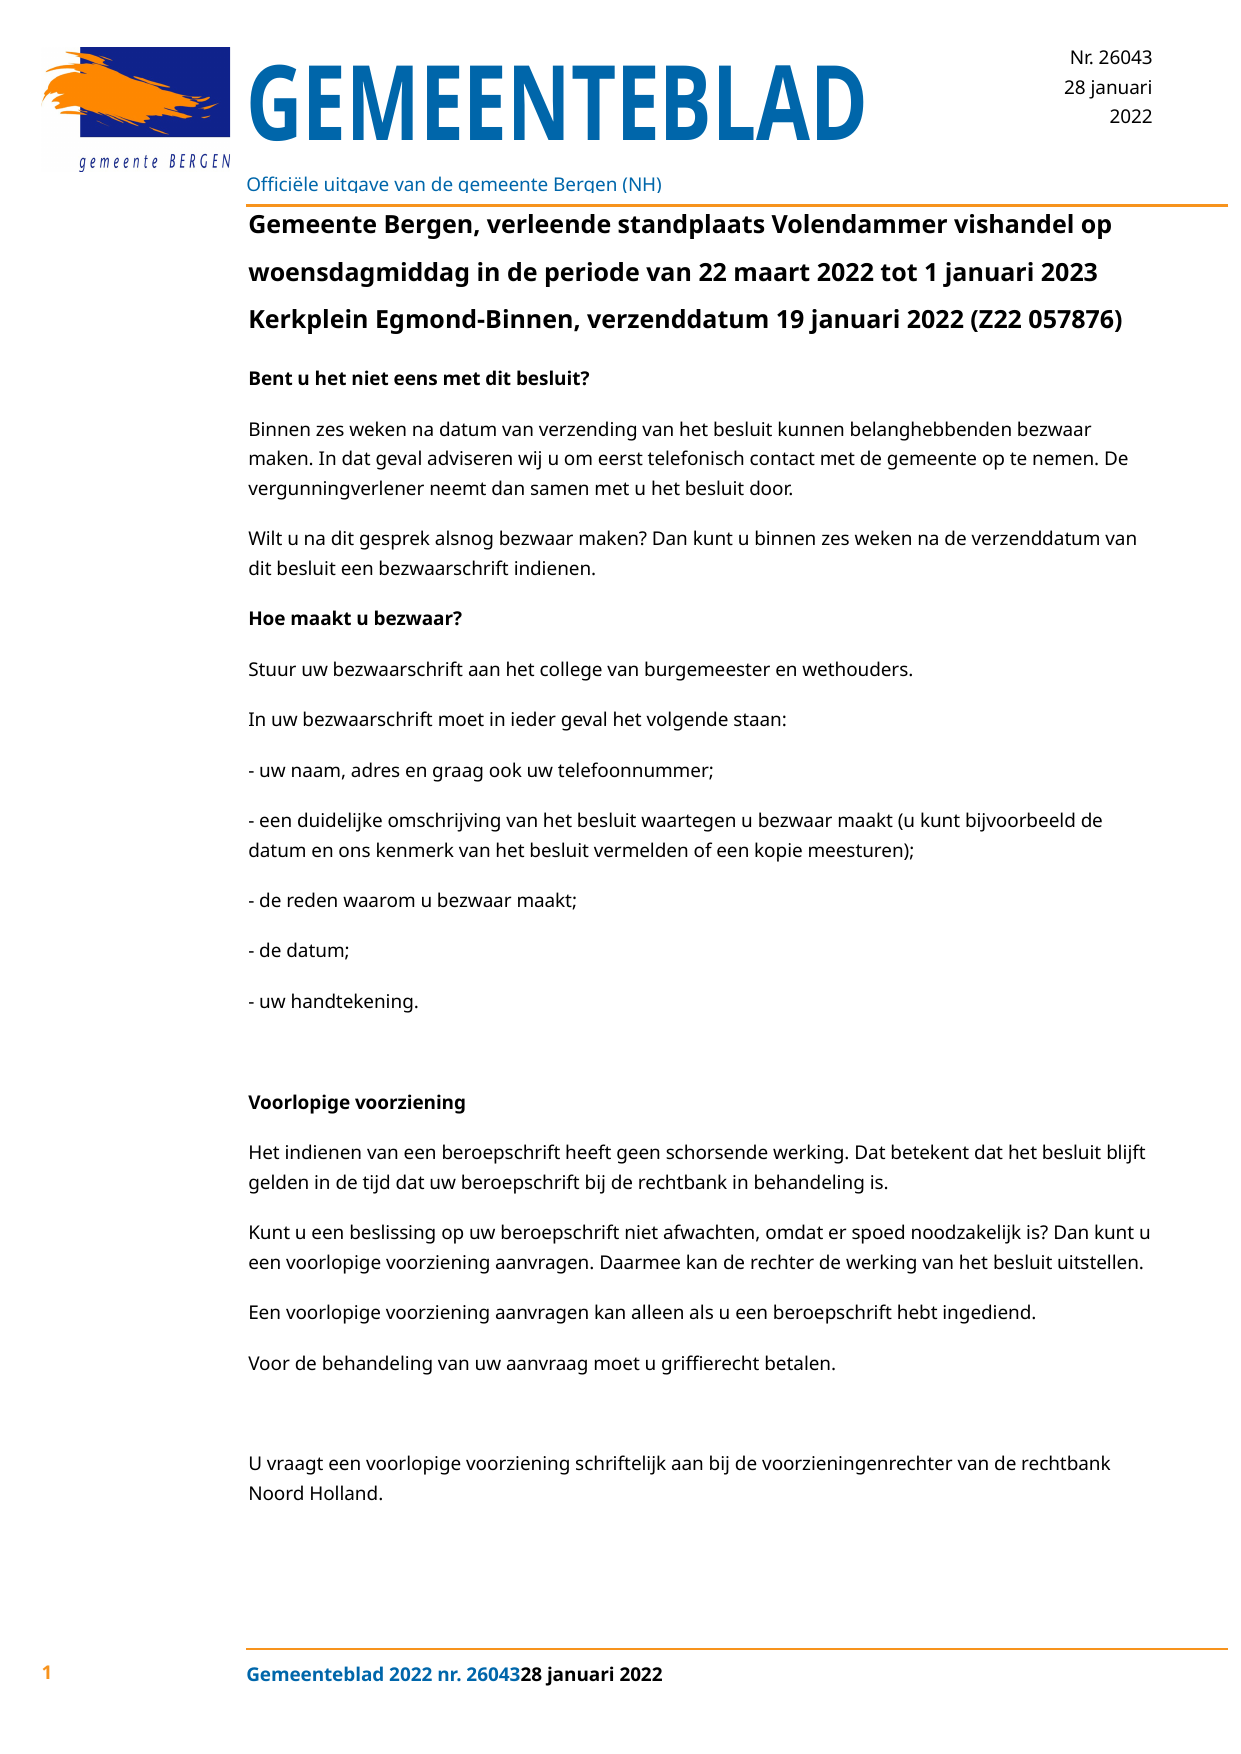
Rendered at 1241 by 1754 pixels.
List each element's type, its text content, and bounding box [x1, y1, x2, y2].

text Kunt u een beslissing op uw beroepschrift niet afwachten, omdat er spoed noodzakelijk is? Dan kunt u een voorlopige voorziening aanvragen. Daarmee kan de rechter de werking van het besluit uitstellen. [248, 1219, 1152, 1274]
text Binnen zes weken na datum van verzending van het besluit kunnen belanghebbenden bezwaar maken. In dat geval adviseren wij u om eerst telefonisch contact met de gemeente op te nemen. De vergunningverlener neemt dan samen met u het besluit door. [248, 416, 1152, 501]
text Het indienen van een beroepschrift heeft geen schorsende werking. Dat betekent dat het besluit blijft gelden in de tijd dat uw beroepschrift bij de rechtbank in behandeling is. [248, 1139, 1152, 1194]
text - de datum; [248, 938, 1152, 963]
text - uw naam, adres en graag ook uw telefoonnummer; [248, 757, 1152, 782]
text Een voorlopige voorziening aanvragen kan alleen als u een beroepschrift hebt ingediend. [248, 1299, 1152, 1325]
text Gemeente Bergen, verleende standplaats Volendammer vishandel op woensdagmiddag in de periode van 22 maart 2022 tot 1 januari 2023 Kerkplein Egmond-Binnen, verzenddatum 19 januari 2022 (Z22 057876) [248, 207, 1152, 336]
text Wilt u na dit gesprek alsnog bezwaar maken? Dan kunt u binnen zes weken na de verzenddatum van dit besluit een bezwaarschrift indienen. [248, 526, 1152, 581]
text Stuur uw bezwaarschrift aan het college van burgemeester en wethouders. [248, 656, 1152, 682]
text In uw bezwaarschrift moet in ieder geval het volgende staan: [248, 706, 1152, 732]
text Voorlopige voorziening [248, 1089, 1152, 1114]
picture [41, 47, 231, 172]
text Voor de behandeling van uw aanvraag moet u griffierecht betalen. [248, 1350, 1152, 1375]
text Hoe maakt u bezwaar? [248, 606, 1152, 631]
text Bent u het niet eens met dit besluit? [248, 366, 1152, 391]
text - uw handtekening. [248, 988, 1152, 1014]
text - de reden waarom u bezwaar maakt; [248, 887, 1152, 913]
text U vraagt een voorlopige voorziening schriftelijk aan bij de voorzieningenrechter van de rechtbank Noord Holland. [248, 1451, 1152, 1506]
text - een duidelijke omschrijving van het besluit waartegen u bezwaar maakt (u kunt bijvoorbeeld de datum en ons kenmerk van het besluit vermelden of een kopie meesturen); [248, 807, 1152, 862]
